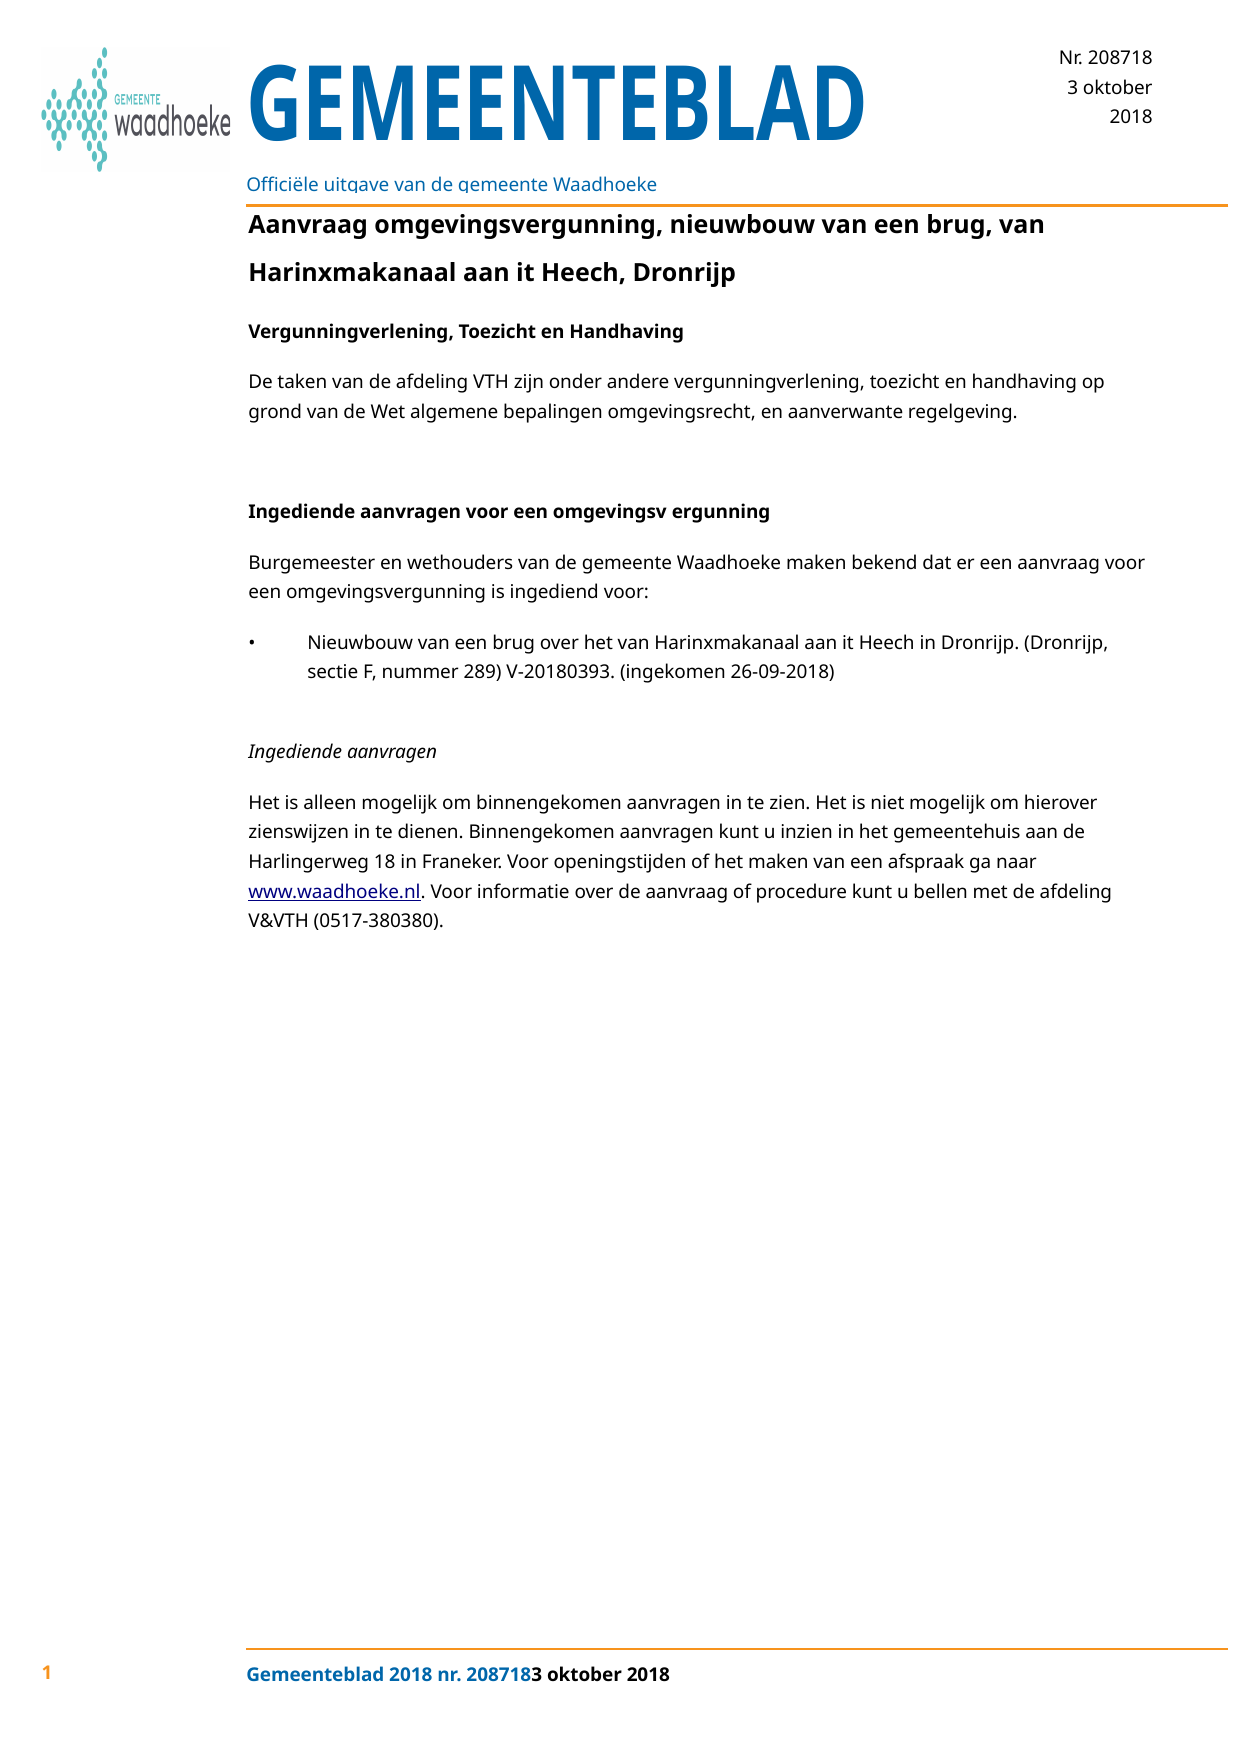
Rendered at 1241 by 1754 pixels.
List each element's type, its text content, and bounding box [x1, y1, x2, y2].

text Vergunningverlening, Toezicht en Handhaving [248, 318, 1152, 344]
text Ingediende aanvragen voor een omgevingsv ergunning [248, 499, 1152, 524]
text Het is alleen mogelijk om binnengekomen aanvragen in te zien. Het is niet mogelijk om hierover zienswijzen in te dienen. Binnengekomen aanvragen kunt u inzien in het gemeentehuis aan de Harlingerweg 18 in Franeker. Voor openingstijden of het maken van een afspraak ga naar www.waadhoeke.nl. Voor informatie over de aanvraag of procedure kunt u bellen met de afdeling V&VTH (0517-380380). [248, 789, 1152, 933]
text De taken van de afdeling VTH zijn onder andere vergunningverlening, toezicht en handhaving op grond van de Wet algemene bepalingen omgevingsrecht, en aanverwante regelgeving. [248, 368, 1152, 424]
text Burgemeester en wethouders van de gemeente Waadhoeke maken bekend dat er een aanvraag voor een omgevingsvergunning is ingediend voor: [248, 549, 1152, 604]
list Nieuwbouw van een brug over het van Harinxmakanaal aan it Heech in Dronrijp. (Dronrijp, sectie F, nummer 289) V-20180393. (ingekomen 26-09-2018) [248, 629, 1152, 684]
picture [41, 47, 231, 172]
text Ingediende aanvragen [248, 739, 1152, 764]
text Aanvraag omgevingsvergunning, nieuwbouw van een brug, van Harinxmakanaal aan it Heech, Dronrijp [248, 207, 1152, 288]
